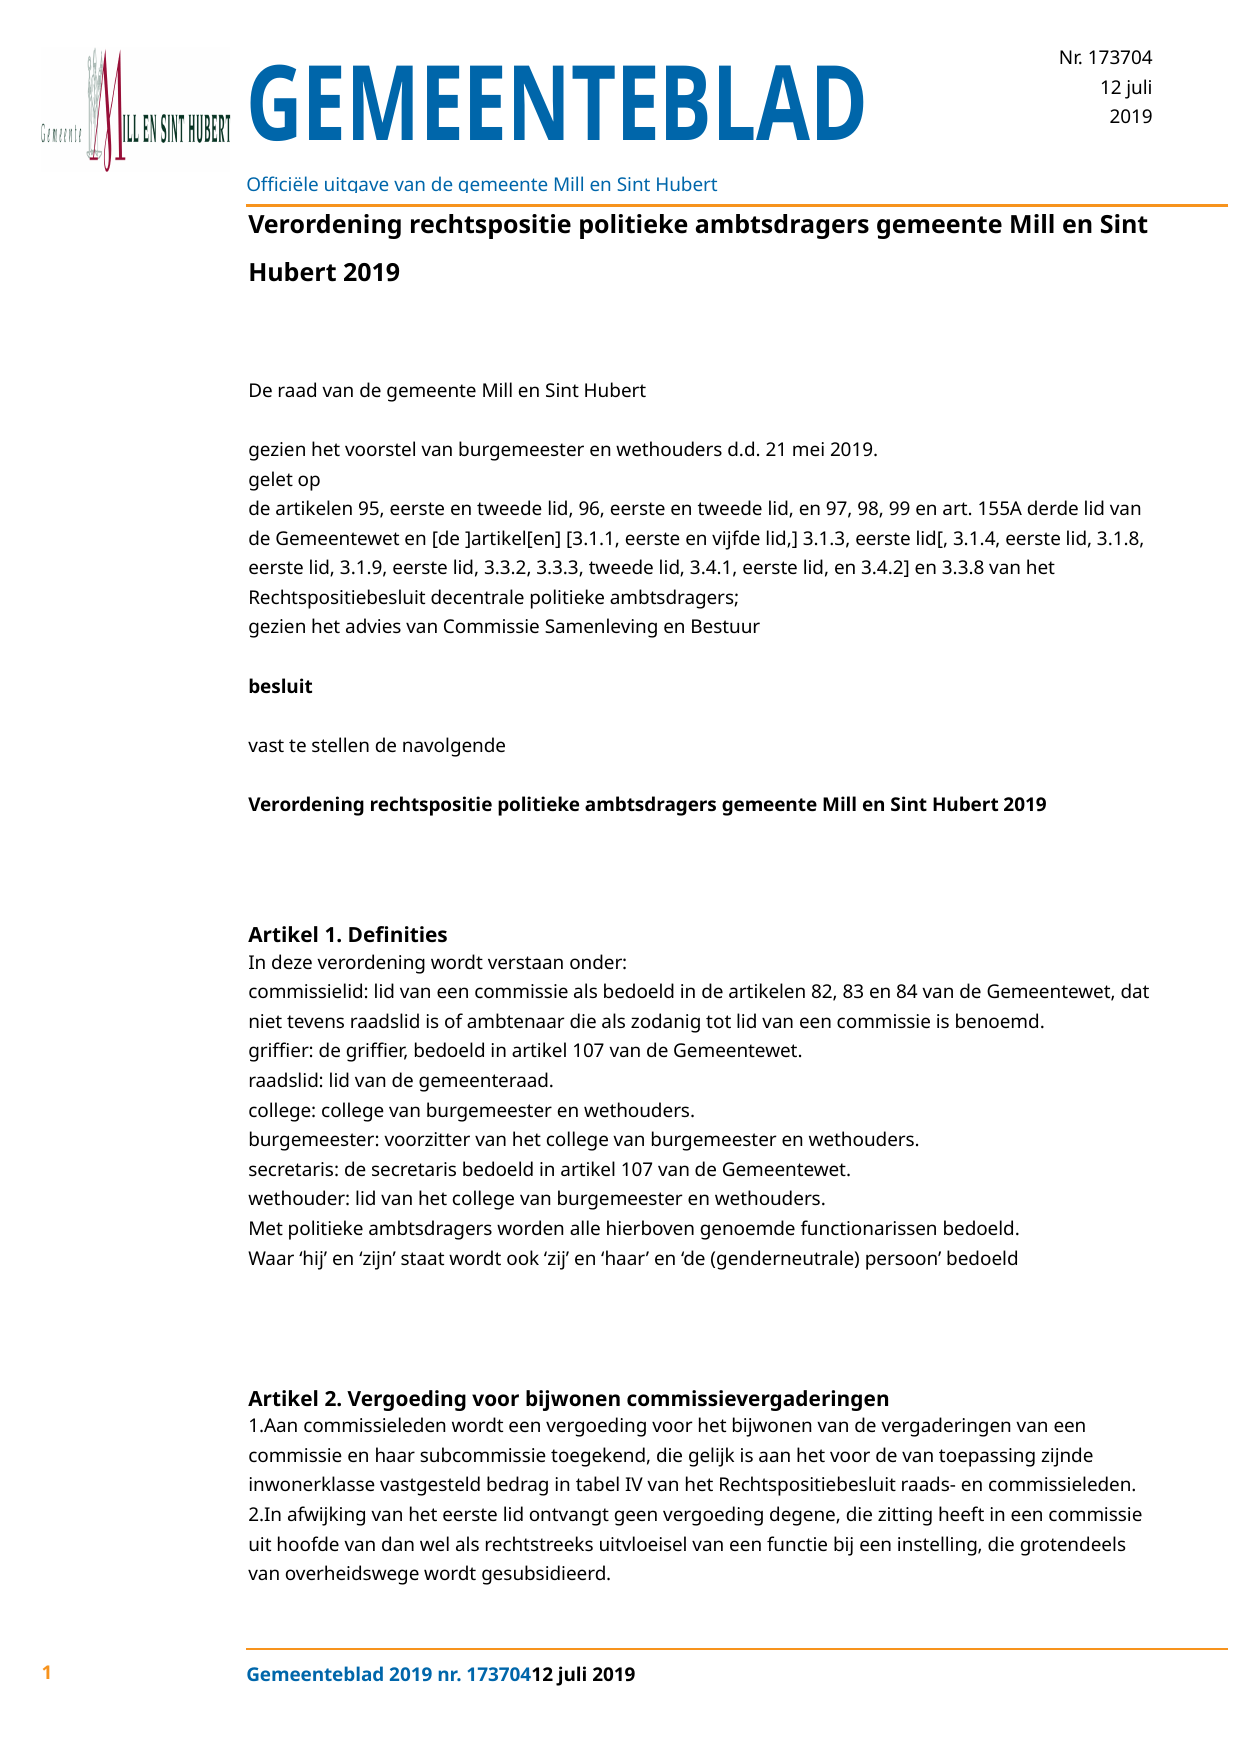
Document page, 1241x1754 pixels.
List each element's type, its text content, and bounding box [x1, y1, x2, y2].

text secretaris: de secretaris bedoeld in artikel 107 van de Gemeentewet. [248, 1156, 1152, 1182]
text burgemeester: voorzitter van het college van burgemeester en wethouders. [248, 1126, 1152, 1152]
text Verordening rechtspositie politieke ambtsdragers gemeente Mill en Sint Hubert 2019 [248, 791, 1152, 817]
text 1.Aan commissieleden wordt een vergoeding voor het bijwonen van de vergaderingen van een commissie en haar subcommissie toegekend, die gelijk is aan het voor de van toepassing zijnde inwonerklasse vastgesteld bedrag in tabel IV van het Rechtspositiebesluit raads- en commissieleden. [248, 1412, 1152, 1497]
text de artikelen 95, eerste en tweede lid, 96, eerste en tweede lid, en 97, 98, 99 en art. 155A derde lid van de Gemeentewet en [de ]artikel[en] [3.1.1, eerste en vijfde lid,] 3.1.3, eerste lid[, 3.1.4, eerste lid, 3.1.8, eerste lid, 3.1.9, eerste lid, 3.3.2, 3.3.3, tweede lid, 3.4.1, eerste lid, en 3.4.2] en 3.3.8 van het Rechtspositiebesluit decentrale politieke ambtsdragers; [248, 495, 1152, 610]
text Artikel 1. Definities [248, 921, 1152, 949]
text 2.In afwijking van het eerste lid ontvangt geen vergoeding degene, die zitting heeft in een commissie uit hoofde van dan wel als rechtstreeks uitvloeisel van een functie bij een instelling, die grotendeels van overheidswege wordt gesubsidieerd. [248, 1501, 1152, 1586]
text vast te stellen de navolgende [248, 732, 1152, 758]
text Met politieke ambtsdragers worden alle hierboven genoemde functionarissen bedoeld. [248, 1215, 1152, 1241]
text commissielid: lid van een commissie als bedoeld in de artikelen 82, 83 en 84 van de Gemeentewet, dat niet tevens raadslid is of ambtenaar die als zodanig tot lid van een commissie is benoemd. [248, 978, 1152, 1034]
text gezien het voorstel van burgemeester en wethouders d.d. 21 mei 2019. [248, 436, 1152, 462]
text De raad van de gemeente Mill en Sint Hubert [248, 377, 1152, 403]
text besluit [248, 673, 1152, 699]
text In deze verordening wordt verstaan onder: [248, 949, 1152, 975]
text wethouder: lid van het college van burgemeester en wethouders. [248, 1186, 1152, 1211]
text Artikel 2. Vergoeding voor bijwonen commissievergaderingen [248, 1384, 1152, 1412]
text Waar ‘hij’ en ‘zijn’ staat wordt ook ‘zij’ en ‘haar’ en ‘de (genderneutrale) persoon’ bedoeld [248, 1245, 1152, 1271]
text griffier: de griffier, bedoeld in artikel 107 van de Gemeentewet. [248, 1038, 1152, 1063]
text Verordening rechtspositie politieke ambtsdragers gemeente Mill en Sint Hubert 2019 [248, 207, 1152, 288]
text raadslid: lid van de gemeenteraad. [248, 1067, 1152, 1093]
text college: college van burgemeester en wethouders. [248, 1097, 1152, 1123]
picture [41, 47, 231, 172]
text gelet op [248, 466, 1152, 492]
text gezien het advies van Commissie Samenleving en Bestuur [248, 614, 1152, 639]
